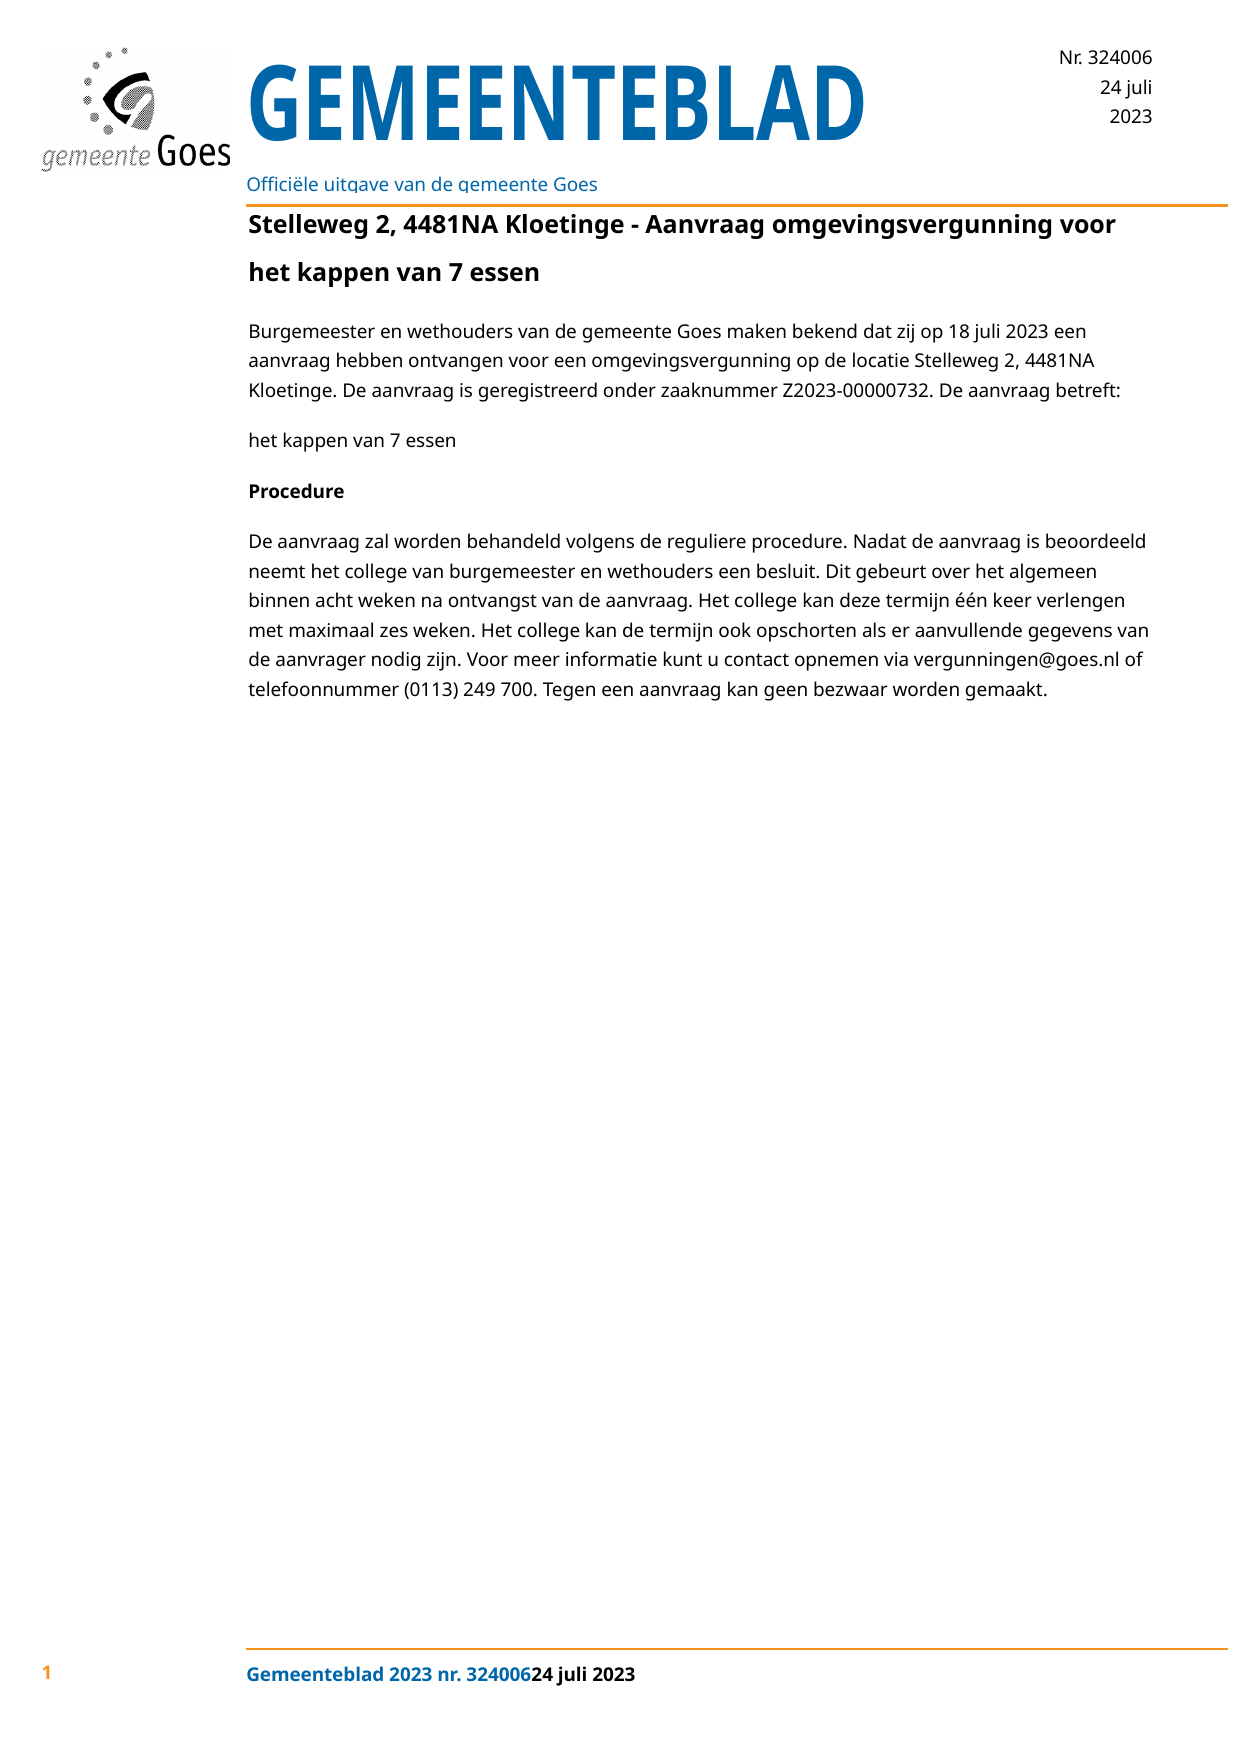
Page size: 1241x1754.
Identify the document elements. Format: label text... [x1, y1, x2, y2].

text Burgemeester en wethouders van de gemeente Goes maken bekend dat zij op 18 juli 2023 een aanvraag hebben ontvangen voor een omgevingsvergunning op de locatie Stelleweg 2, 4481NA Kloetinge. De aanvraag is geregistreerd onder zaaknummer Z2023-00000732. De aanvraag betreft: [248, 318, 1152, 403]
text Stelleweg 2, 4481NA Kloetinge - Aanvraag omgevingsvergunning voor het kappen van 7 essen [248, 207, 1152, 288]
text Procedure [248, 478, 1152, 504]
picture [41, 47, 231, 172]
text De aanvraag zal worden behandeld volgens de reguliere procedure. Nadat de aanvraag is beoordeeld neemt het college van burgemeester en wethouders een besluit. Dit gebeurt over het algemeen binnen acht weken na ontvangst van de aanvraag. Het college kan deze termijn één keer verlengen met maximaal zes weken. Het college kan de termijn ook opschorten als er aanvullende gegevens van de aanvrager nodig zijn. Voor meer informatie kunt u contact opnemen via vergunningen@goes.nl of telefoonnummer (0113) 249 700. Tegen een aanvraag kan geen bezwaar worden gemaakt. [248, 528, 1152, 702]
text het kappen van 7 essen [248, 427, 1152, 453]
